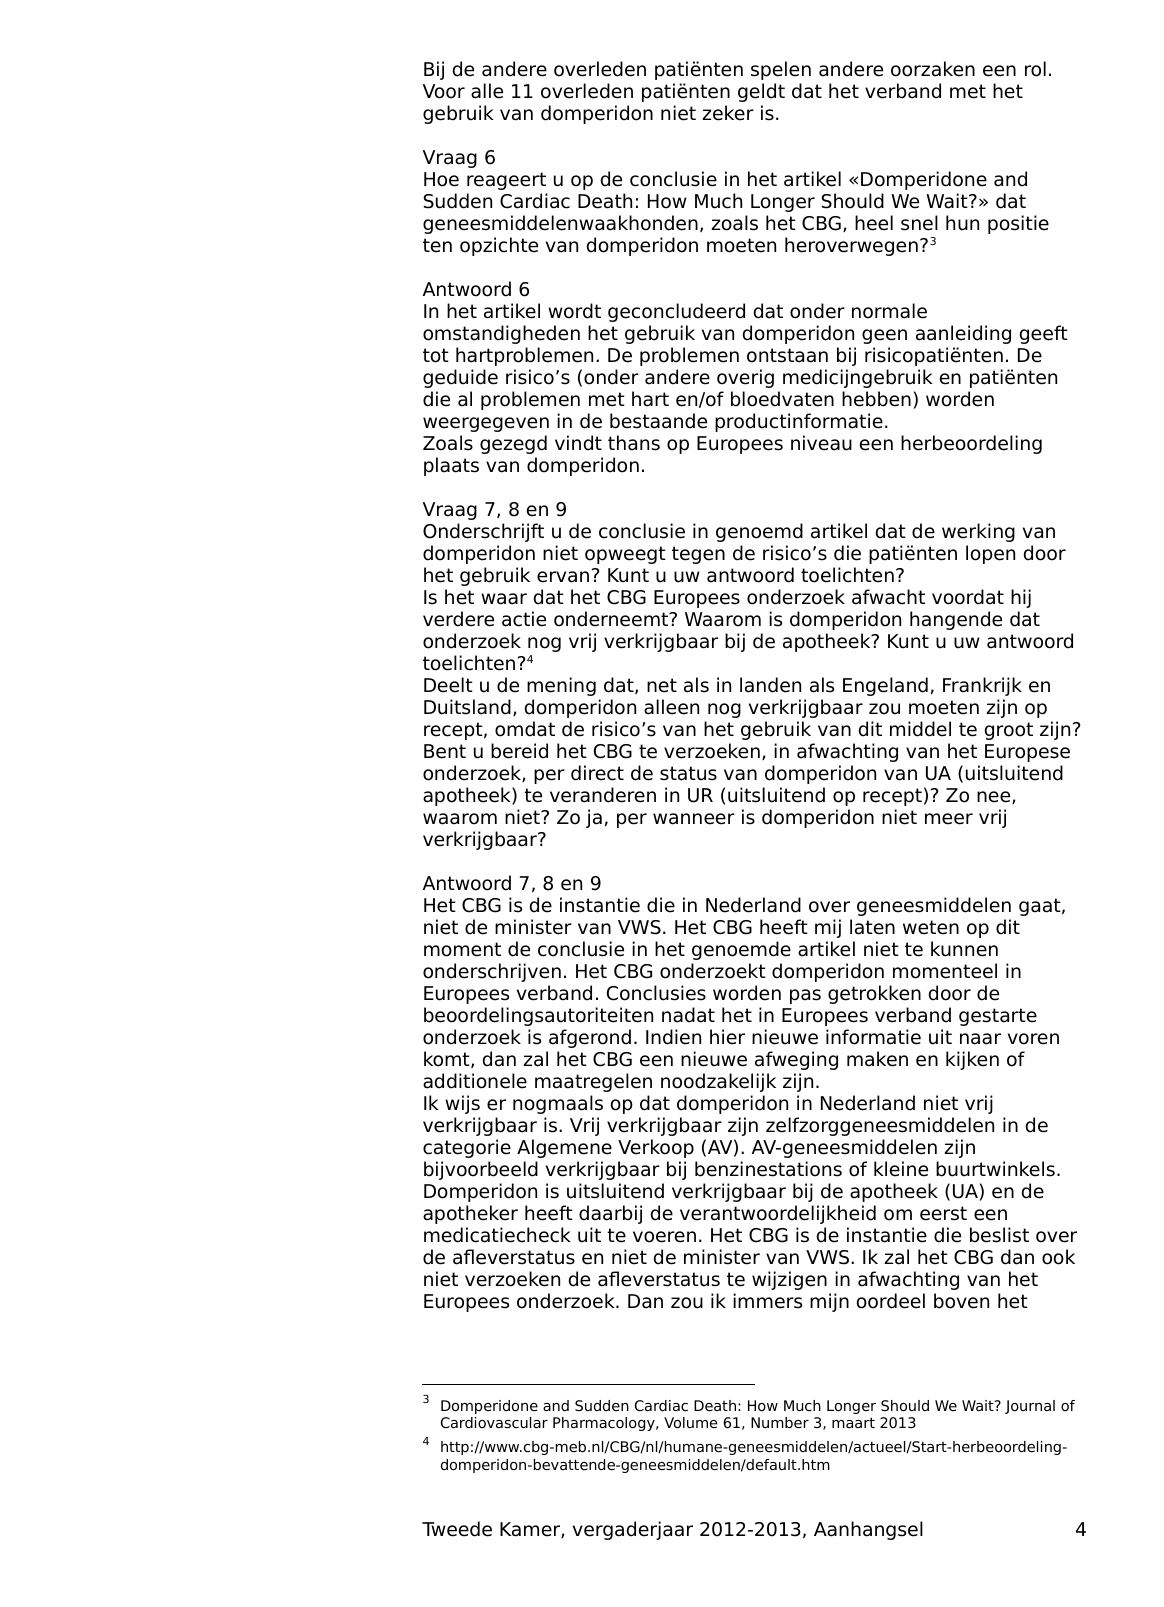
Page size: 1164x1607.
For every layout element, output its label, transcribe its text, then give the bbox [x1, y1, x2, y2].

text Het CBG is de instantie die in Nederland over geneesmiddelen gaat, niet de minister van VWS. Het CBG heeft mij laten weten op dit moment de conclusie in het genoemde artikel niet te kunnen onderschrijven. Het CBG onderzoekt domperidon momenteel in Europees verband. Conclusies worden pas getrokken door de beoordelingsautoriteiten nadat het in Europees verband gestarte onderzoek is afgerond. Indien hier nieuwe informatie uit naar voren komt, dan zal het CBG een nieuwe afweging maken en kijken of additionele maatregelen noodzakelijk zijn. [422, 895, 1087, 1093]
text Is het waar dat het CBG Europees onderzoek afwacht voordat hij verdere actie onderneemt? Waarom is domperidon hangende dat onderzoek nog vrij verkrijgbaar bij de apotheek? Kunt u uw antwoord toelichten? [422, 587, 1087, 675]
text Hoe reageert u op de conclusie in het artikel «Domperidone and Sudden Cardiac Death: How Much Longer Should We Wait?» dat geneesmiddelenwaakhonden, zoals het CBG, heel snel hun positie ten opzichte van domperidon moeten heroverwegen? [422, 169, 1087, 257]
text Zoals gezegd vindt thans op Europees niveau een herbeoordeling plaats van domperidon. [422, 433, 1087, 477]
text Onderschrijft u de conclusie in genoemd artikel dat de werking van domperidon niet opweegt tegen de risico’s die patiënten lopen door het gebruik ervan? Kunt u uw antwoord toelichten? [422, 521, 1087, 587]
text Ik wijs er nogmaals op dat domperidon in Nederland niet vrij verkrijgbaar is. Vrij verkrijgbaar zijn zelfzorggeneesmiddelen in de categorie Algemene Verkoop (AV). AV-geneesmiddelen zijn bijvoorbeeld verkrijgbaar bij benzinestations of kleine buurtwinkels. Domperidon is uitsluitend verkrijgbaar bij de apotheek (UA) en de apotheker heeft daarbij de verantwoordelijkheid om eerst een medicatiecheck uit te voeren. Het CBG is de instantie die beslist over de afleverstatus en niet de minister van VWS. Ik zal het CBG dan ook niet verzoeken de afleverstatus te wijzigen in afwachting van het Europees onderzoek. Dan zou ik immers mijn oordeel boven het [422, 1093, 1087, 1313]
text Antwoord 7, 8 en 9 [422, 873, 1087, 895]
text http://www.cbg-meb.nl/CBG/nl/humane-geneesmiddelen/actueel/Start-herbeoordeling-domperidon-bevattende-geneesmiddelen/default.htm [422, 1435, 1087, 1474]
text Bij de andere overleden patiënten spelen andere oorzaken een rol. Voor alle 11 overleden patiënten geldt dat het verband met het gebruik van domperidon niet zeker is. [422, 59, 1087, 125]
text Vraag 6 [422, 147, 1087, 169]
text Antwoord 6 [422, 279, 1087, 301]
text In het artikel wordt geconcludeerd dat onder normale omstandigheden het gebruik van domperidon geen aanleiding geeft tot hartproblemen. De problemen ontstaan bij risicopatiënten. De geduide risico’s (onder andere overig medicijngebruik en patiënten die al problemen met hart en/of bloedvaten hebben) worden weergegeven in de bestaande productinformatie. [422, 301, 1087, 433]
text Domperidone and Sudden Cardiac Death: How Much Longer Should We Wait? Journal of Cardiovascular Pharmacology, Volume 61, Number 3, maart 2013 [422, 1393, 1087, 1432]
text Deelt u de mening dat, net als in landen als Engeland, Frankrijk en Duitsland, domperidon alleen nog verkrijgbaar zou moeten zijn op recept, omdat de risico’s van het gebruik van dit middel te groot zijn? Bent u bereid het CBG te verzoeken, in afwachting van het Europese onderzoek, per direct de status van domperidon van UA (uitsluitend apotheek) te veranderen in UR (uitsluitend op recept)? Zo nee, waarom niet? Zo ja, per wanneer is domperidon niet meer vrij verkrijgbaar? [422, 675, 1087, 851]
text Vraag 7, 8 en 9 [422, 499, 1087, 521]
